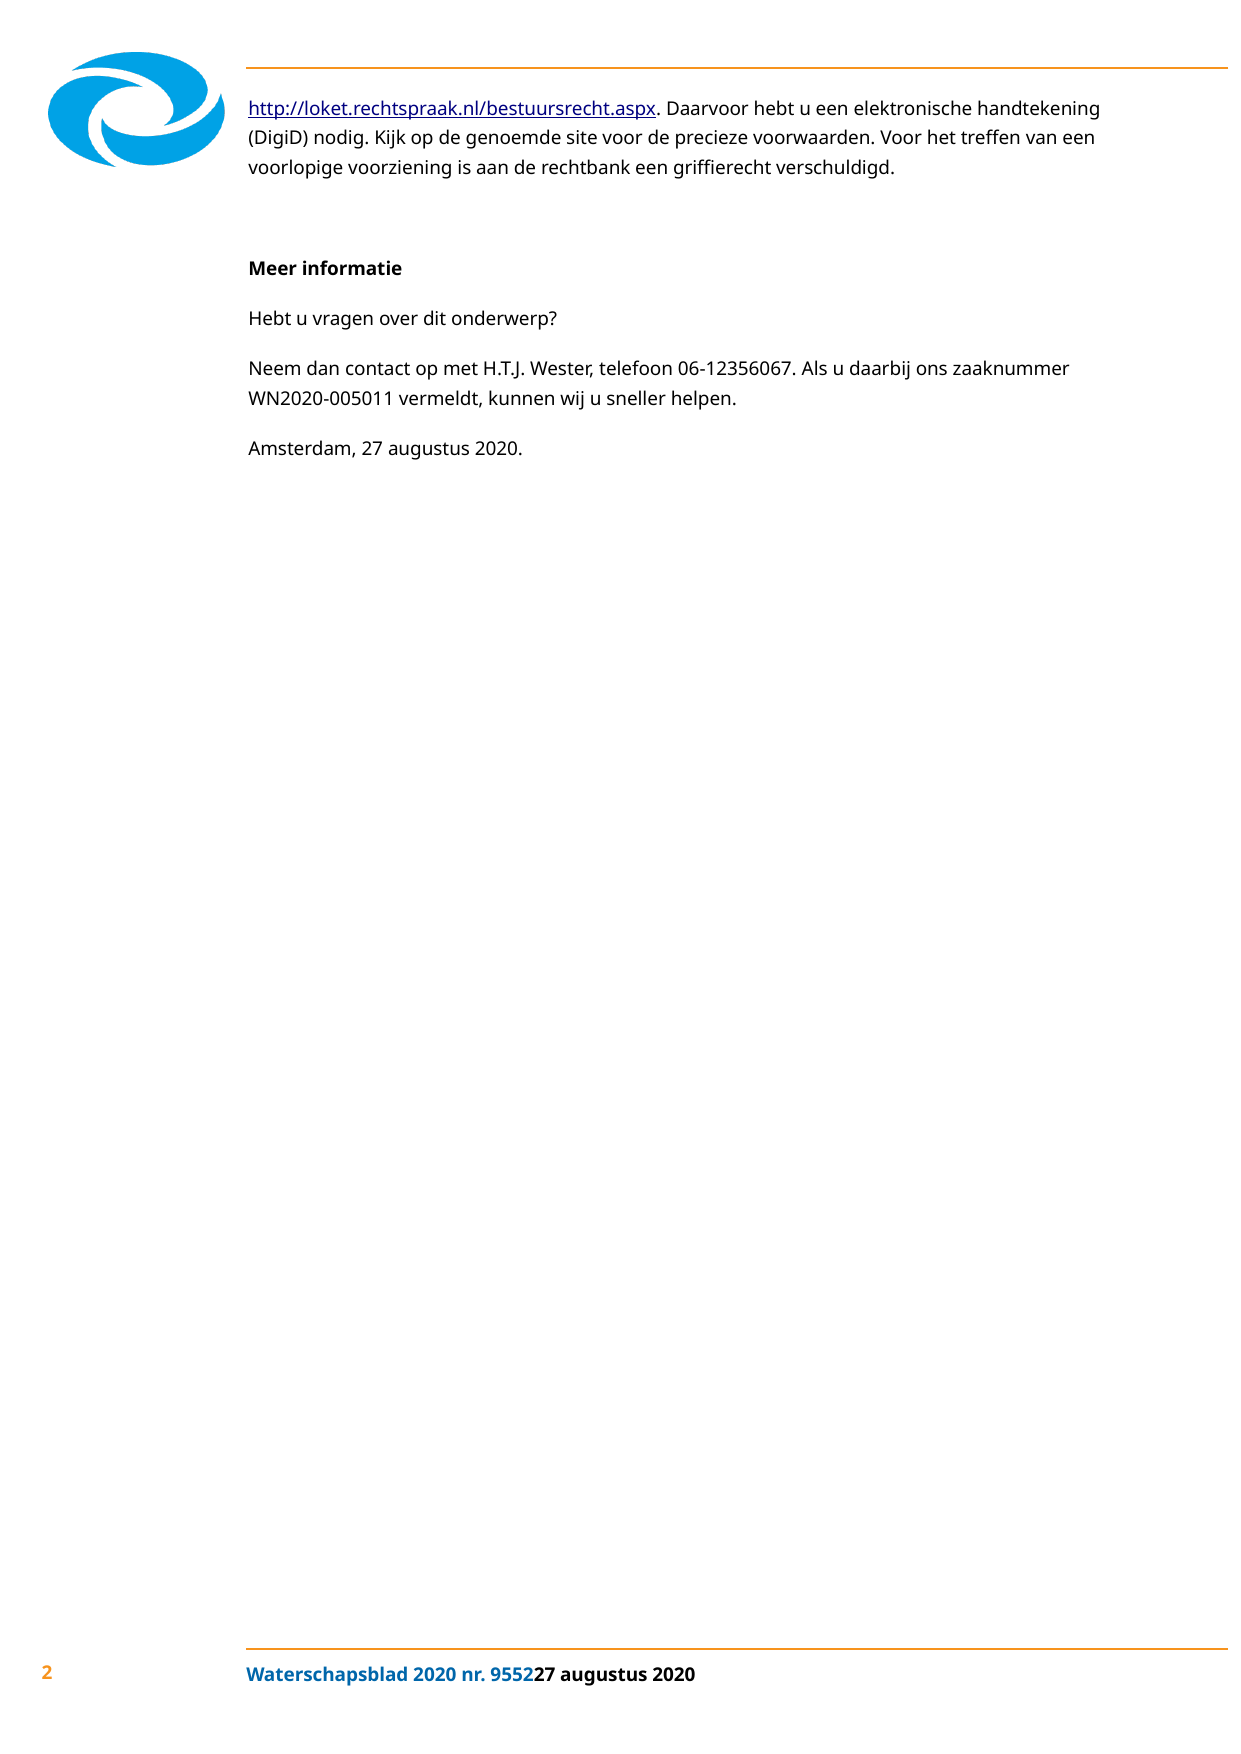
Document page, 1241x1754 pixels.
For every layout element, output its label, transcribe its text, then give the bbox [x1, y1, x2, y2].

text Hebt u vragen over dit onderwerp? [248, 305, 1152, 331]
picture [41, 47, 231, 172]
text Neem dan contact op met H.T.J. Wester, telefoon 06-12356067. Als u daarbij ons zaaknummer WN2020-005011 vermeldt, kunnen wij u sneller helpen. [248, 356, 1152, 411]
text http://loket.rechtspraak.nl/bestuursrecht.aspx. Daarvoor hebt u een elektronische handtekening (DigiD) nodig. Kijk op de genoemde site voor de precieze voorwaarden. Voor het treffen van een voorlopige voorziening is aan de rechtbank een griffierecht verschuldigd. [248, 95, 1152, 180]
text Amsterdam, 27 augustus 2020. [248, 436, 1152, 461]
text Meer informatie [248, 255, 1152, 281]
